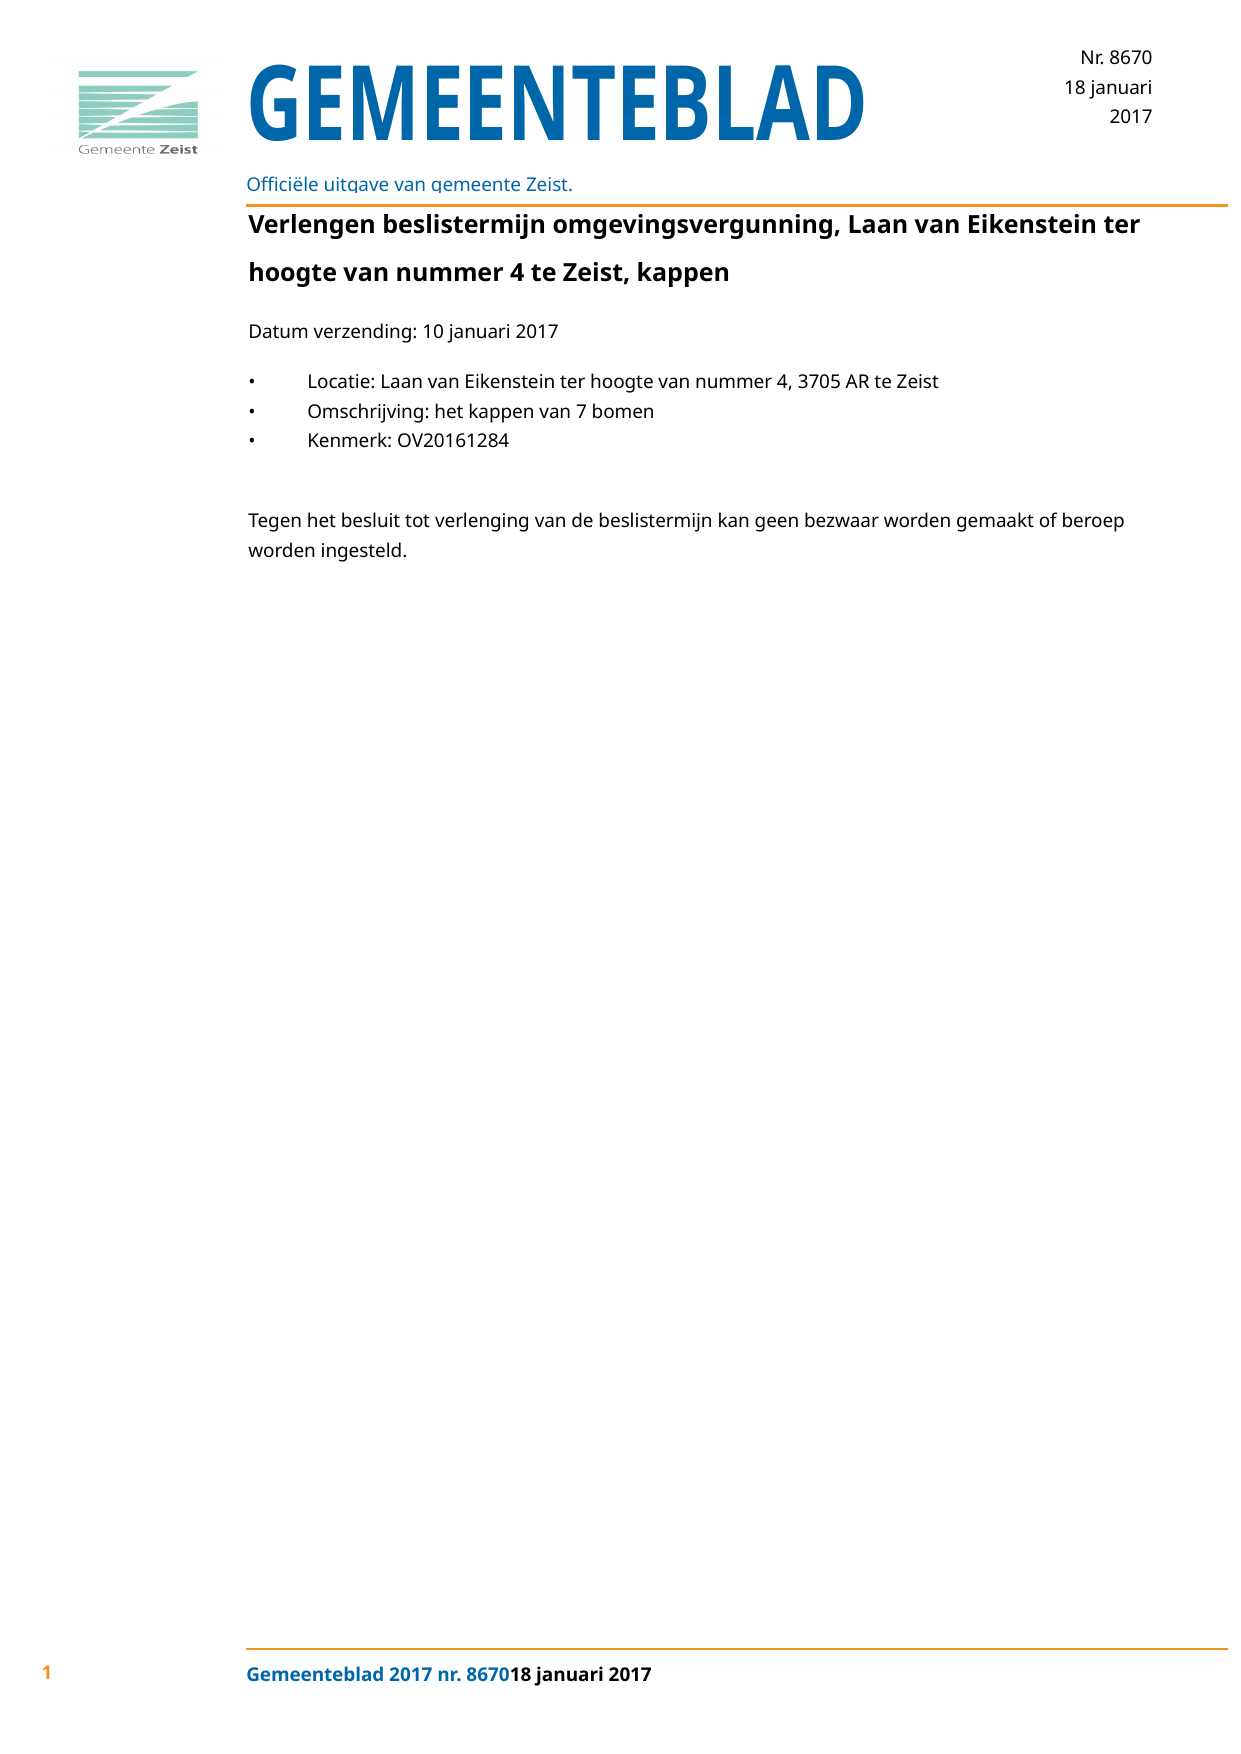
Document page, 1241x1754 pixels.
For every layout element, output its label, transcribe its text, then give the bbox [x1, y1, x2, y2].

list Omschrijving: het kappen van 7 bomen [248, 398, 1152, 424]
list Kenmerk: OV20161284 [248, 427, 1152, 453]
text Tegen het besluit tot verlenging van de beslistermijn kan geen bezwaar worden gemaakt of beroep worden ingesteld. [248, 507, 1152, 563]
text Verlengen beslistermijn omgevingsvergunning, Laan van Eikenstein ter hoogte van nummer 4 te Zeist, kappen [248, 207, 1152, 288]
list Locatie: Laan van Eikenstein ter hoogte van nummer 4, 3705 AR te Zeist [248, 368, 1152, 394]
text Datum verzending: 10 januari 2017 [248, 318, 1152, 344]
picture [41, 47, 231, 172]
